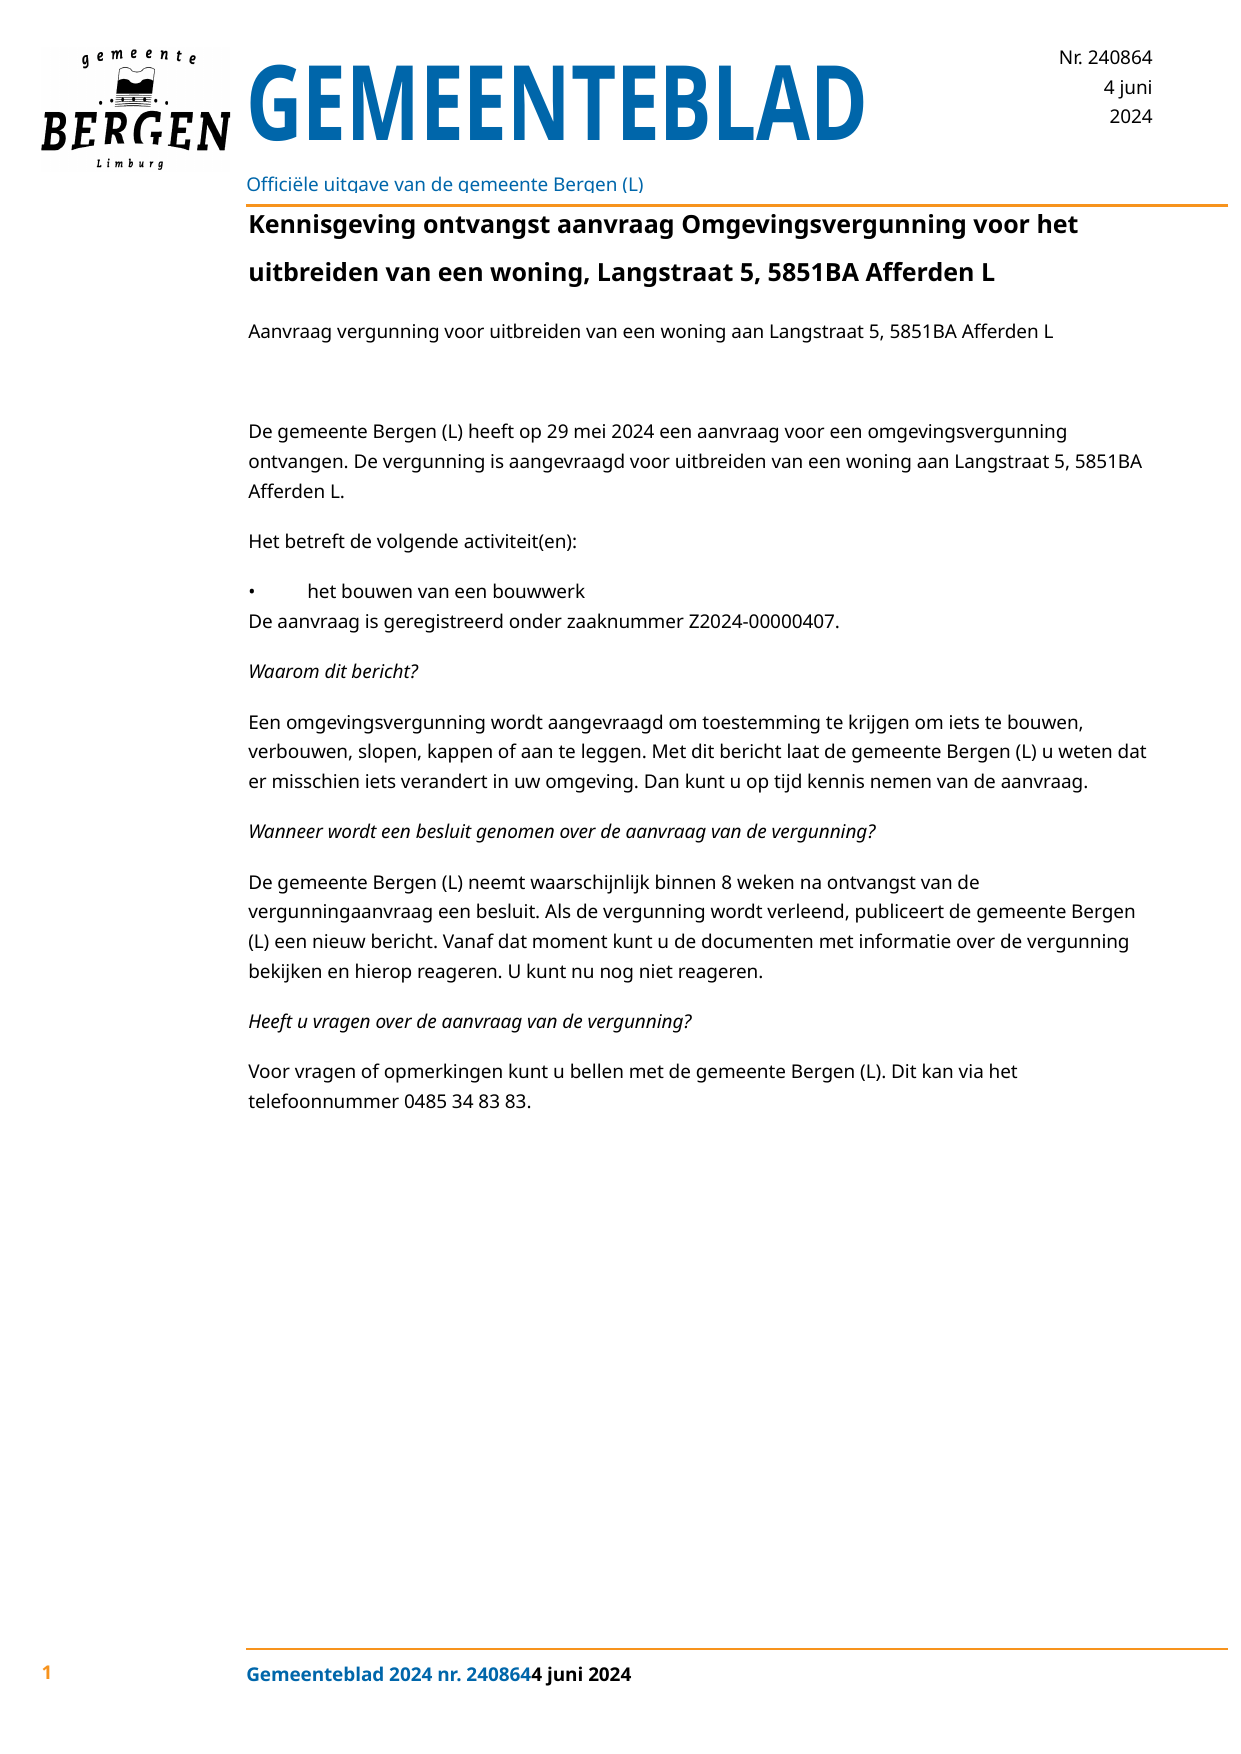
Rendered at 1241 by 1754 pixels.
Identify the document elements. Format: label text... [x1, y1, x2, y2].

text De gemeente Bergen (L) neemt waarschijnlijk binnen 8 weken na ontvangst van de vergunningaanvraag een besluit. Als de vergunning wordt verleend, publiceert de gemeente Bergen (L) een nieuw bericht. Vanaf dat moment kunt u de documenten met informatie over de vergunning bekijken en hierop reageren. U kunt nu nog niet reageren. [248, 869, 1152, 984]
text Voor vragen of opmerkingen kunt u bellen met de gemeente Bergen (L). Dit kan via het telefoonnummer 0485 34 83 83. [248, 1059, 1152, 1114]
picture [41, 47, 231, 172]
text Kennisgeving ontvangst aanvraag Omgevingsvergunning voor het uitbreiden van een woning, Langstraat 5, 5851BA Afferden L [248, 207, 1152, 288]
list het bouwen van een bouwwerk [248, 579, 1152, 604]
text Aanvraag vergunning voor uitbreiden van een woning aan Langstraat 5, 5851BA Afferden L [248, 318, 1152, 344]
text De aanvraag is geregistreerd onder zaaknummer Z2024-00000407. [248, 608, 1152, 634]
text Heeft u vragen over de aanvraag van de vergunning? [248, 1008, 1152, 1034]
text Een omgevingsvergunning wordt aangevraagd om toestemming te krijgen om iets te bouwen, verbouwen, slopen, kappen of aan te leggen. Met dit bericht laat de gemeente Bergen (L) u weten dat er misschien iets verandert in uw omgeving. Dan kunt u op tijd kennis nemen van de aanvraag. [248, 709, 1152, 794]
text Waarom dit bericht? [248, 659, 1152, 684]
text De gemeente Bergen (L) heeft op 29 mei 2024 een aanvraag voor een omgevingsvergunning ontvangen. De vergunning is aangevraagd voor uitbreiden van een woning aan Langstraat 5, 5851BA Afferden L. [248, 419, 1152, 504]
text Wanneer wordt een besluit genomen over de aanvraag van de vergunning? [248, 819, 1152, 844]
text Het betreft de volgende activiteit(en): [248, 528, 1152, 554]
